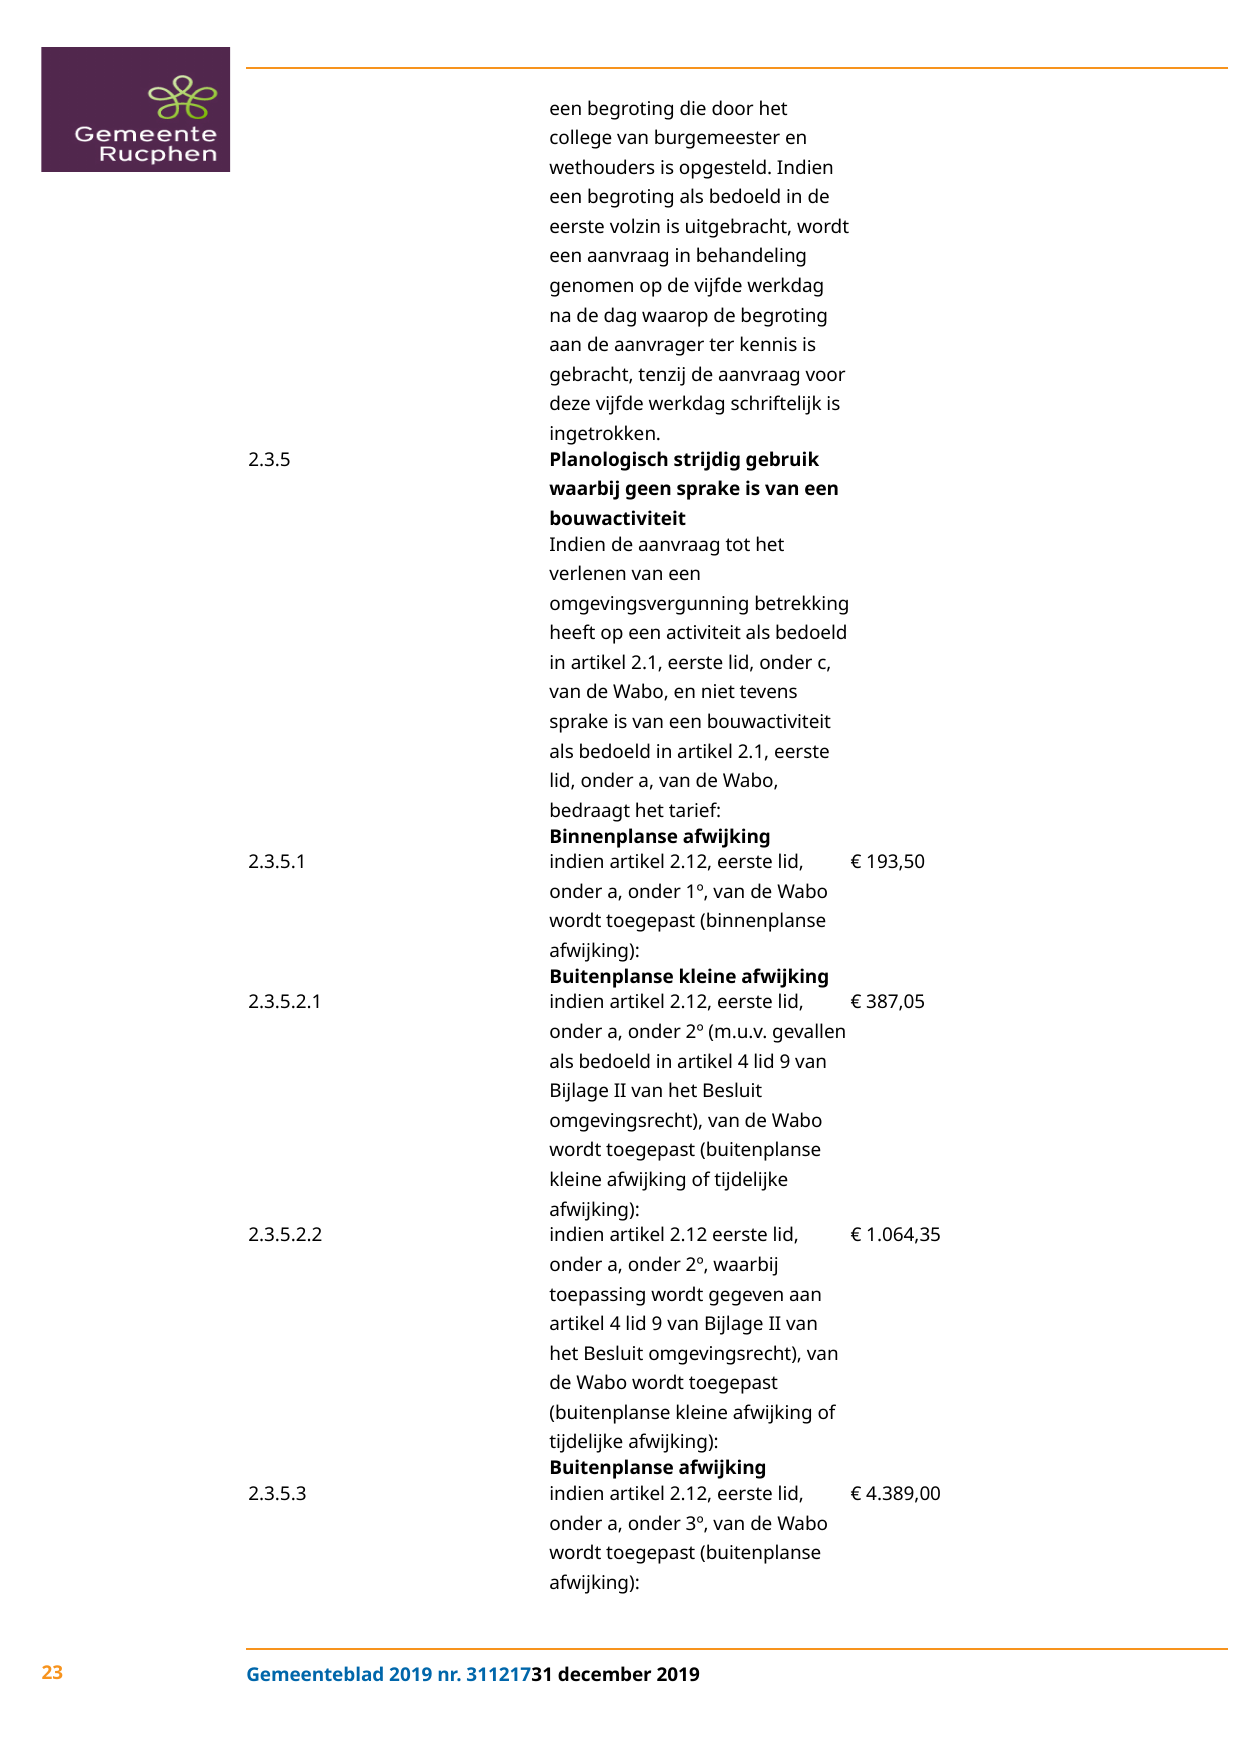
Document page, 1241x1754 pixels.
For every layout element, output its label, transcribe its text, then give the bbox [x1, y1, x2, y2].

table_cell [248, 823, 549, 848]
table_cell 2.3.5.1 [248, 849, 549, 963]
table_cell € 387,05 [850, 989, 1152, 1222]
table_cell [850, 95, 1152, 446]
table_cell indien artikel 2.12, eerste lid, onder a, onder 1º, van de Wabo wordt toegepast (binnenplanse afwijking): [549, 849, 850, 963]
table_cell indien artikel 2.12 eerste lid, onder a, onder 2º, waarbij toepassing wordt gegeven aan artikel 4 lid 9 van Bijlage II van het Besluit omgevingsrecht), van de Wabo wordt toegepast (buitenplanse kleine afwijking of tijdelijke afwijking): [549, 1222, 850, 1454]
table_cell [248, 531, 549, 823]
table_cell 2.3.5.2.2 [248, 1222, 549, 1454]
table_cell Binnenplanse afwijking [549, 823, 850, 848]
table_cell [850, 823, 1152, 848]
table_cell Buitenplanse afwijking [549, 1454, 850, 1480]
picture [41, 47, 231, 172]
table_cell Buitenplanse kleine afwijking [549, 963, 850, 989]
table_cell 2.3.5.3 [248, 1480, 549, 1594]
table_cell € 193,50 [850, 849, 1152, 963]
table_cell Planologisch strijdig gebruik waarbij geen sprake is van een bouwactiviteit [549, 446, 850, 531]
table_cell een begroting die door het college van burgemeester en wethouders is opgesteld. Indien een begroting als bedoeld in de eerste volzin is uitgebracht, wordt een aanvraag in behandeling genomen op de vijfde werkdag na de dag waarop de begroting aan de aanvrager ter kennis is gebracht, tenzij de aanvraag voor deze vijfde werkdag schriftelijk is ingetrokken. [549, 95, 850, 446]
table_cell [248, 95, 549, 446]
table_cell 2.3.5 [248, 446, 549, 531]
table_cell [248, 963, 549, 989]
table_cell € 4.389,00 [850, 1480, 1152, 1594]
table_cell indien artikel 2.12, eerste lid, onder a, onder 3º, van de Wabo wordt toegepast (buitenplanse afwijking): [549, 1480, 850, 1594]
table_cell [850, 963, 1152, 989]
table_cell [248, 1454, 549, 1480]
table_cell [850, 531, 1152, 823]
table_cell Indien de aanvraag tot het verlenen van een omgevingsvergunning betrekking heeft op een activiteit als bedoeld in artikel 2.1, eerste lid, onder c, van de Wabo, en niet tevens sprake is van een bouwactiviteit als bedoeld in artikel 2.1, eerste lid, onder a, van de Wabo, bedraagt het tarief: [549, 531, 850, 823]
table_cell indien artikel 2.12, eerste lid, onder a, onder 2º (m.u.v. gevallen als bedoeld in artikel 4 lid 9 van Bijlage II van het Besluit omgevingsrecht), van de Wabo wordt toegepast (buitenplanse kleine afwijking of tijdelijke afwijking): [549, 989, 850, 1222]
table_cell [850, 1454, 1152, 1480]
table_cell 2.3.5.2.1 [248, 989, 549, 1222]
table_cell € 1.064,35 [850, 1222, 1152, 1454]
table_cell [850, 446, 1152, 531]
